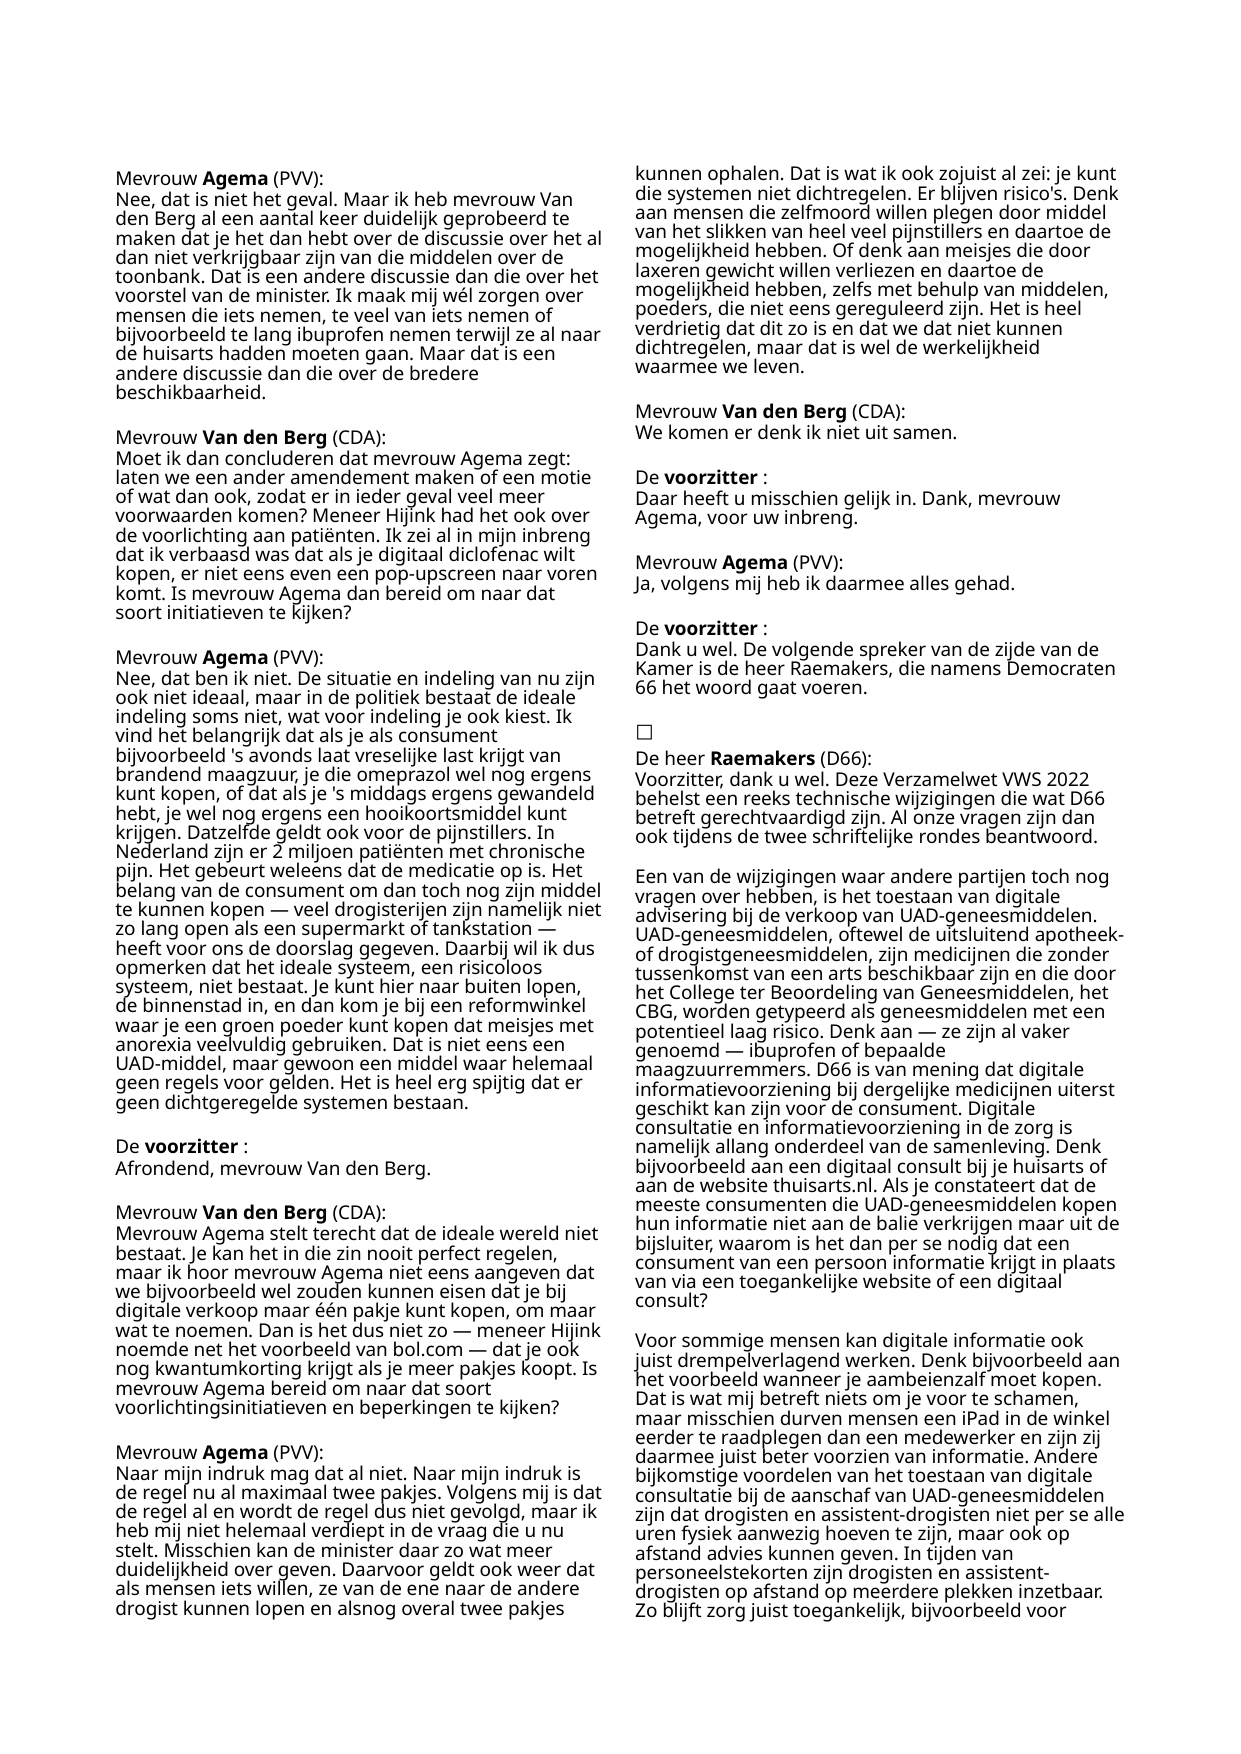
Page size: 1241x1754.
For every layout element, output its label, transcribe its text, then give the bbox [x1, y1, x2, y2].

text Mevrouw Agema (PVV): [115, 644, 605, 670]
text De voorzitter : [635, 615, 1125, 641]
text ⬜ [635, 719, 1125, 745]
text Ja, volgens mij heb ik daarmee alles gehad. [635, 575, 1125, 594]
text Afrondend, mevrouw Van den Berg. [115, 1159, 605, 1179]
text Mevrouw Van den Berg (CDA): [115, 1199, 605, 1225]
text kunnen ophalen. Dat is wat ik ook zojuist al zei: je kunt die systemen niet dichtregelen. Er blijven risico's. Denk aan mensen die zelfmoord willen plegen door middel van het slikken van heel veel pijnstillers en daartoe de mogelijkheid hebben. Of denk aan meisjes die door laxeren gewicht willen verliezen en daartoe de mogelijkheid hebben, zelfs met behulp van middelen, poeders, die niet eens gereguleerd zijn. Het is heel verdrietig dat dit zo is en dat we dat niet kunnen dichtregelen, maar dat is wel de werkelijkheid waarmee we leven. [635, 165, 1125, 377]
text Mevrouw Van den Berg (CDA): [635, 398, 1125, 424]
text Mevrouw Agema (PVV): [635, 549, 1125, 575]
text Dank u wel. De volgende spreker van de zijde van de Kamer is de heer Raemakers, die namens Democraten 66 het woord gaat voeren. [635, 641, 1125, 698]
text Naar mijn indruk mag dat al niet. Naar mijn indruk is de regel nu al maximaal twee pakjes. Volgens mij is dat de regel al en wordt de regel dus niet gevolgd, maar ik heb mij niet helemaal verdiept in de vraag die u nu stelt. Misschien kan de minister daar zo wat meer duidelijkheid over geven. Daarvoor geldt ook weer dat als mensen iets willen, ze van de ene naar de andere drogist kunnen lopen en alsnog overal twee pakjes [115, 1464, 605, 1619]
text Voorzitter, dank u wel. Deze Verzamelwet VWS 2022 behelst een reeks technische wijzigingen die wat D66 betreft gerechtvaardigd zijn. Al onze vragen zijn dan ook tijdens de twee schriftelijke rondes beantwoord. [635, 771, 1125, 848]
text Daar heeft u misschien gelijk in. Dank, mevrouw Agema, voor uw inbreng. [635, 490, 1125, 528]
text Mevrouw Agema (PVV): [115, 1439, 605, 1464]
text Voor sommige mensen kan digitale informatie ook juist drempelverlagend werken. Denk bijvoorbeeld aan het voorbeeld wanneer je aambeienzalf moet kopen. Dat is wat mij betreft niets om je voor te schamen, maar misschien durven mensen een iPad in de winkel eerder te raadplegen dan een medewerker en zijn zij daarmee juist beter voorzien van informatie. Andere bijkomstige voordelen van het toestaan van digitale consultatie bij de aanschaf van UAD-geneesmiddelen zijn dat drogisten en assistent-drogisten niet per se alle uren fysiek aanwezig hoeven te zijn, maar ook op afstand advies kunnen geven. In tijden van personeelstekorten zijn drogisten en assistent-drogisten op afstand op meerdere plekken inzetbaar. Zo blijft zorg juist toegankelijk, bijvoorbeeld voor [635, 1332, 1125, 1622]
text De voorzitter : [115, 1134, 605, 1159]
text Moet ik dan concluderen dat mevrouw Agema zegt: laten we een ander amendement maken of een motie of wat dan ook, zodat er in ieder geval veel meer voorwaarden komen? Meneer Hijink had het ook over de voorlichting aan patiënten. Ik zei al in mijn inbreng dat ik verbaasd was dat als je digitaal diclofenac wilt kopen, er niet eens even een pop-upscreen naar voren komt. Is mevrouw Agema dan bereid om naar dat soort initiatieven te kijken? [115, 450, 605, 623]
text De heer Raemakers (D66): [635, 745, 1125, 771]
text We komen er denk ik niet uit samen. [635, 424, 1125, 443]
text Nee, dat ben ik niet. De situatie en indeling van nu zijn ook niet ideaal, maar in de politiek bestaat de ideale indeling soms niet, wat voor indeling je ook kiest. Ik vind het belangrijk dat als je als consument bijvoorbeeld 's avonds laat vreselijke last krijgt van brandend maagzuur, je die omeprazol wel nog ergens kunt kopen, of dat als je 's middags ergens gewandeld hebt, je wel nog ergens een hooikoortsmiddel kunt krijgen. Datzelfde geldt ook voor de pijnstillers. In Nederland zijn er 2 miljoen patiënten met chronische pijn. Het gebeurt weleens dat de medicatie op is. Het belang van de consument om dan toch nog zijn middel te kunnen kopen — veel drogisterijen zijn namelijk niet zo lang open als een supermarkt of tankstation — heeft voor ons de doorslag gegeven. Daarbij wil ik dus opmerken dat het ideale systeem, een risicoloos systeem, niet bestaat. Je kunt hier naar buiten lopen, de binnenstad in, en dan kom je bij een reformwinkel waar je een groen poeder kunt kopen dat meisjes met anorexia veelvuldig gebruiken. Dat is niet eens een UAD-middel, maar gewoon een middel waar helemaal geen regels voor gelden. Het is heel erg spijtig dat er geen dichtgeregelde systemen bestaan. [115, 670, 605, 1113]
text De voorzitter : [635, 464, 1125, 490]
text Mevrouw Agema (PVV): [115, 165, 605, 191]
text Mevrouw Agema stelt terecht dat de ideale wereld niet bestaat. Je kan het in die zin nooit perfect regelen, maar ik hoor mevrouw Agema niet eens aangeven dat we bijvoorbeeld wel zouden kunnen eisen dat je bij digitale verkoop maar één pakje kunt kopen, om maar wat te noemen. Dan is het dus niet zo — meneer Hijink noemde net het voorbeeld van bol.com — dat je ook nog kwantumkorting krijgt als je meer pakjes koopt. Is mevrouw Agema bereid om naar dat soort voorlichtingsinitiatieven en beperkingen te kijken? [115, 1225, 605, 1418]
text Mevrouw Van den Berg (CDA): [115, 424, 605, 450]
text Nee, dat is niet het geval. Maar ik heb mevrouw Van den Berg al een aantal keer duidelijk geprobeerd te maken dat je het dan hebt over de discussie over het al dan niet verkrijgbaar zijn van die middelen over de toonbank. Dat is een andere discussie dan die over het voorstel van de minister. Ik maak mij wél zorgen over mensen die iets nemen, te veel van iets nemen of bijvoorbeeld te lang ibuprofen nemen terwijl ze al naar de huisarts hadden moeten gaan. Maar dat is een andere discussie dan die over de bredere beschikbaarheid. [115, 191, 605, 403]
text Een van de wijzigingen waar andere partijen toch nog vragen over hebben, is het toestaan van digitale advisering bij de verkoop van UAD-geneesmiddelen. UAD-geneesmiddelen, oftewel de uitsluitend apotheek- of drogistgeneesmiddelen, zijn medicijnen die zonder tussenkomst van een arts beschikbaar zijn en die door het College ter Beoordeling van Geneesmiddelen, het CBG, worden getypeerd als geneesmiddelen met een potentieel laag risico. Denk aan — ze zijn al vaker genoemd — ibuprofen of bepaalde maagzuurremmers. D66 is van mening dat digitale informatievoorziening bij dergelijke medicijnen uiterst geschikt kan zijn voor de consument. Digitale consultatie en informatievoorziening in de zorg is namelijk allang onderdeel van de samenleving. Denk bijvoorbeeld aan een digitaal consult bij je huisarts of aan de website thuisarts.nl. Als je constateert dat de meeste consumenten die UAD-geneesmiddelen kopen hun informatie niet aan de balie verkrijgen maar uit de bijsluiter, waarom is het dan per se nodig dat een consument van een persoon informatie krijgt in plaats van via een toegankelijke website of een digitaal consult? [635, 868, 1125, 1312]
